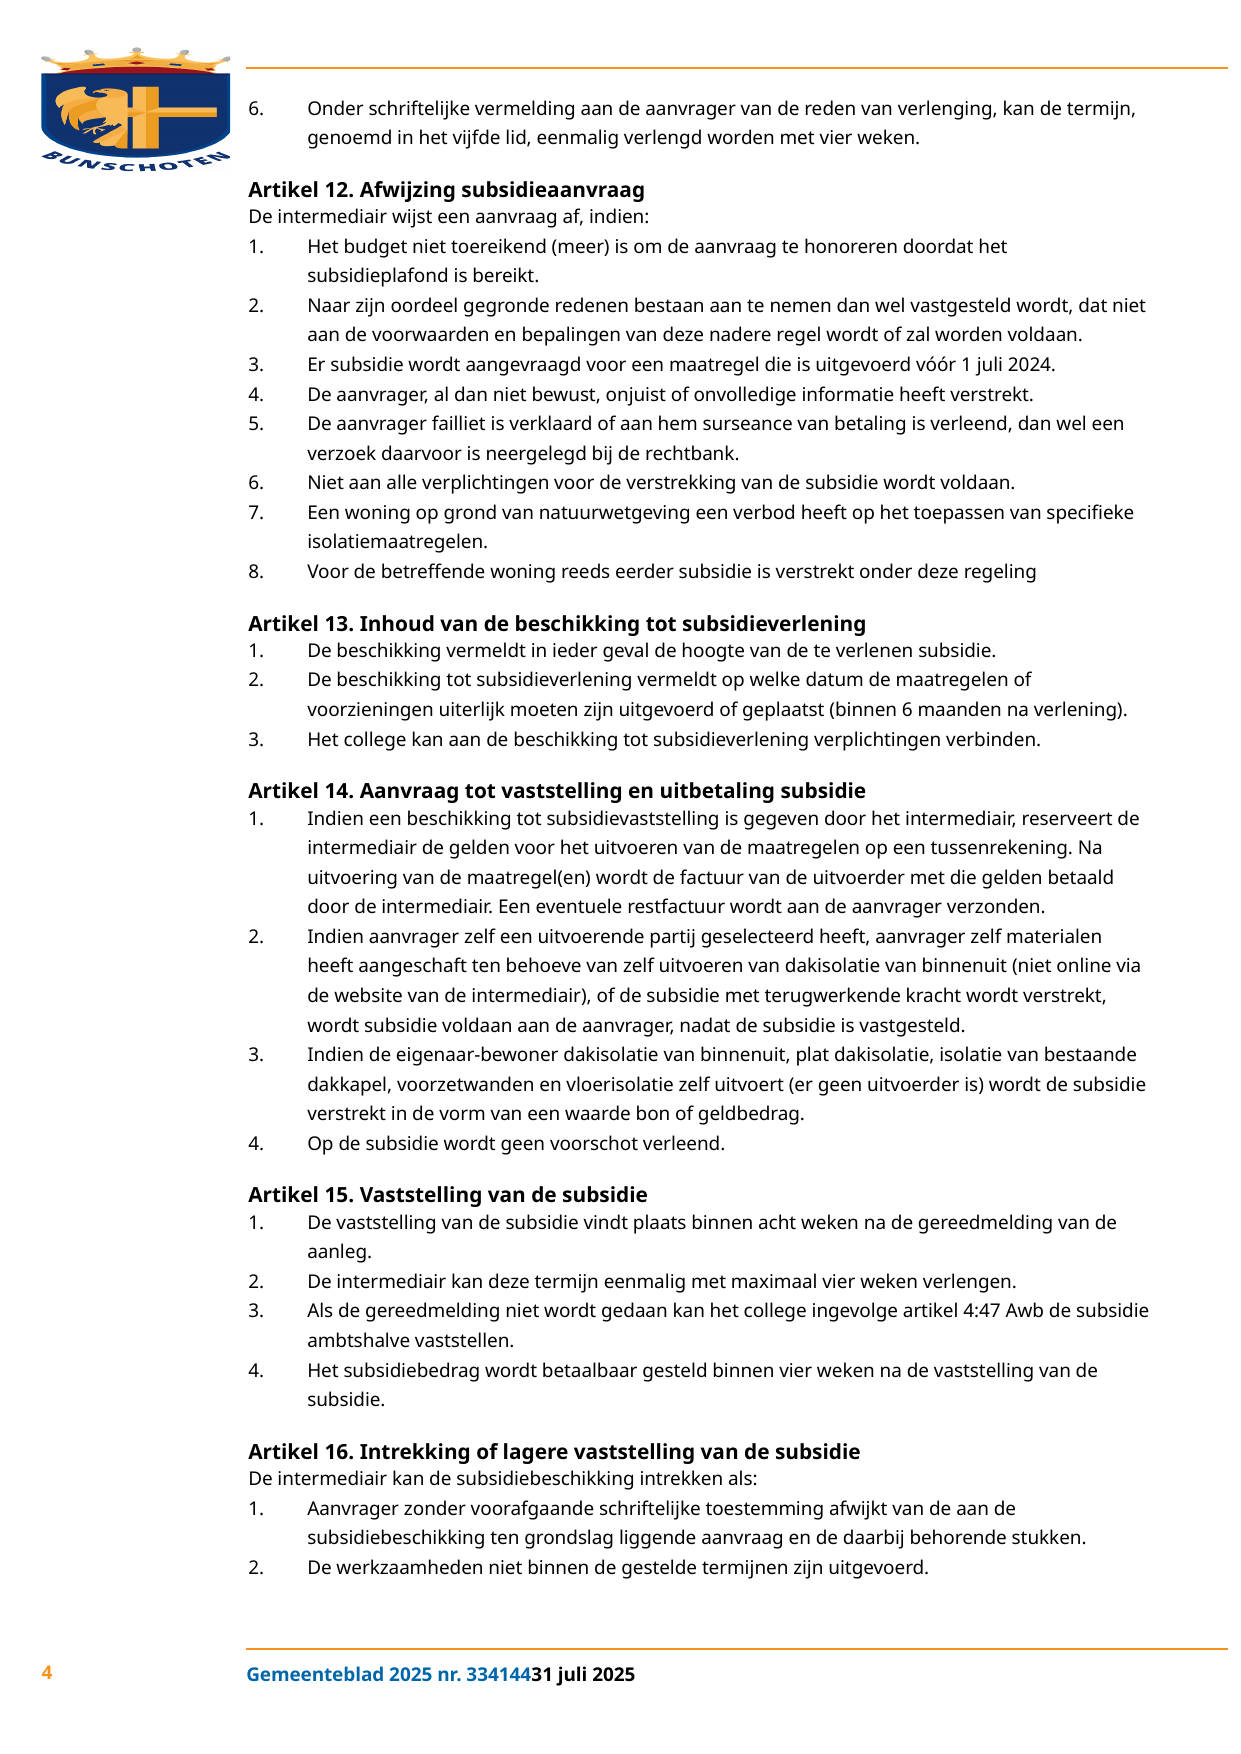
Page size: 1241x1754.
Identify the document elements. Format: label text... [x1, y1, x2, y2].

text Artikel 12. Afwijzing subsidieaanvraag [248, 175, 1152, 203]
list De beschikking vermeldt in ieder geval de hoogte van de te verlenen subsidie. [248, 637, 1152, 663]
list Aanvrager zonder voorafgaande schriftelijke toestemming afwijkt van de aan de subsidiebeschikking ten grondslag liggende aanvraag en de daarbij behorende stukken. [248, 1495, 1152, 1550]
picture [41, 47, 231, 172]
list Als de gereedmelding niet wordt gedaan kan het college ingevolge artikel 4:47 Awb de subsidie ambtshalve vaststellen. [248, 1298, 1152, 1353]
list De aanvrager, al dan niet bewust, onjuist of onvolledige informatie heeft verstrekt. [248, 381, 1152, 406]
list Indien de eigenaar-bewoner dakisolatie van binnenuit, plat dakisolatie, isolatie van bestaande dakkapel, voorzetwanden en vloerisolatie zelf uitvoert (er geen uitvoerder is) wordt de subsidie verstrekt in de vorm van een waarde bon of geldbedrag. [248, 1041, 1152, 1126]
list De aanvrager failliet is verklaard of aan hem surseance van betaling is verleend, dan wel een verzoek daarvoor is neergelegd bij de rechtbank. [248, 410, 1152, 466]
list Het subsidiebedrag wordt betaalbaar gesteld binnen vier weken na de vaststelling van de subsidie. [248, 1357, 1152, 1412]
list Een woning op grond van natuurwetgeving een verbod heeft op het toepassen van specifieke isolatiemaatregelen. [248, 499, 1152, 554]
text De intermediair kan de subsidiebeschikking intrekken als: [248, 1465, 1152, 1491]
list De intermediair kan deze termijn eenmalig met maximaal vier weken verlengen. [248, 1268, 1152, 1294]
list Het college kan aan de beschikking tot subsidieverlening verplichtingen verbinden. [248, 726, 1152, 752]
text Artikel 14. Aanvraag tot vaststelling en uitbetaling subsidie [248, 776, 1152, 805]
list Niet aan alle verplichtingen voor de verstrekking van de subsidie wordt voldaan. [248, 469, 1152, 495]
list De beschikking tot subsidieverlening vermeldt op welke datum de maatregelen of voorzieningen uiterlijk moeten zijn uitgevoerd of geplaatst (binnen 6 maanden na verlening). [248, 667, 1152, 722]
text De intermediair wijst een aanvraag af, indien: [248, 203, 1152, 229]
list Naar zijn oordeel gegronde redenen bestaan aan te nemen dan wel vastgesteld wordt, dat niet aan de voorwaarden en bepalingen van deze nadere regel wordt of zal worden voldaan. [248, 292, 1152, 347]
text Artikel 15. Vaststelling van de subsidie [248, 1181, 1152, 1209]
list Op de subsidie wordt geen voorschot verleend. [248, 1130, 1152, 1156]
text Artikel 13. Inhoud van de beschikking tot subsidieverlening [248, 609, 1152, 637]
list Indien aanvrager zelf een uitvoerende partij geselecteerd heeft, aanvrager zelf materialen heeft aangeschaft ten behoeve van zelf uitvoeren van dakisolatie van binnenuit (niet online via de website van de intermediair), of de subsidie met terugwerkende kracht wordt verstrekt, wordt subsidie voldaan aan de aanvrager, nadat de subsidie is vastgesteld. [248, 923, 1152, 1037]
list De werkzaamheden niet binnen de gestelde termijnen zijn uitgevoerd. [248, 1554, 1152, 1580]
list Het budget niet toereikend (meer) is om de aanvraag te honoreren doordat het subsidieplafond is bereikt. [248, 233, 1152, 288]
list Voor de betreffende woning reeds eerder subsidie is verstrekt onder deze regeling [248, 558, 1152, 584]
list De vaststelling van de subsidie vindt plaats binnen acht weken na de gereedmelding van de aanleg. [248, 1209, 1152, 1264]
list Er subsidie wordt aangevraagd voor een maatregel die is uitgevoerd vóór 1 juli 2024. [248, 351, 1152, 377]
list Indien een beschikking tot subsidievaststelling is gegeven door het intermediair, reserveert de intermediair de gelden voor het uitvoeren van de maatregelen op een tussenrekening. Na uitvoering van de maatregel(en) wordt de factuur van de uitvoerder met die gelden betaald door de intermediair. Een eventuele restfactuur wordt aan de aanvrager verzonden. [248, 805, 1152, 919]
list Onder schriftelijke vermelding aan de aanvrager van de reden van verlenging, kan de termijn, genoemd in het vijfde lid, eenmalig verlengd worden met vier weken. [248, 95, 1152, 150]
text Artikel 16. Intrekking of lagere vaststelling van de subsidie [248, 1437, 1152, 1465]
